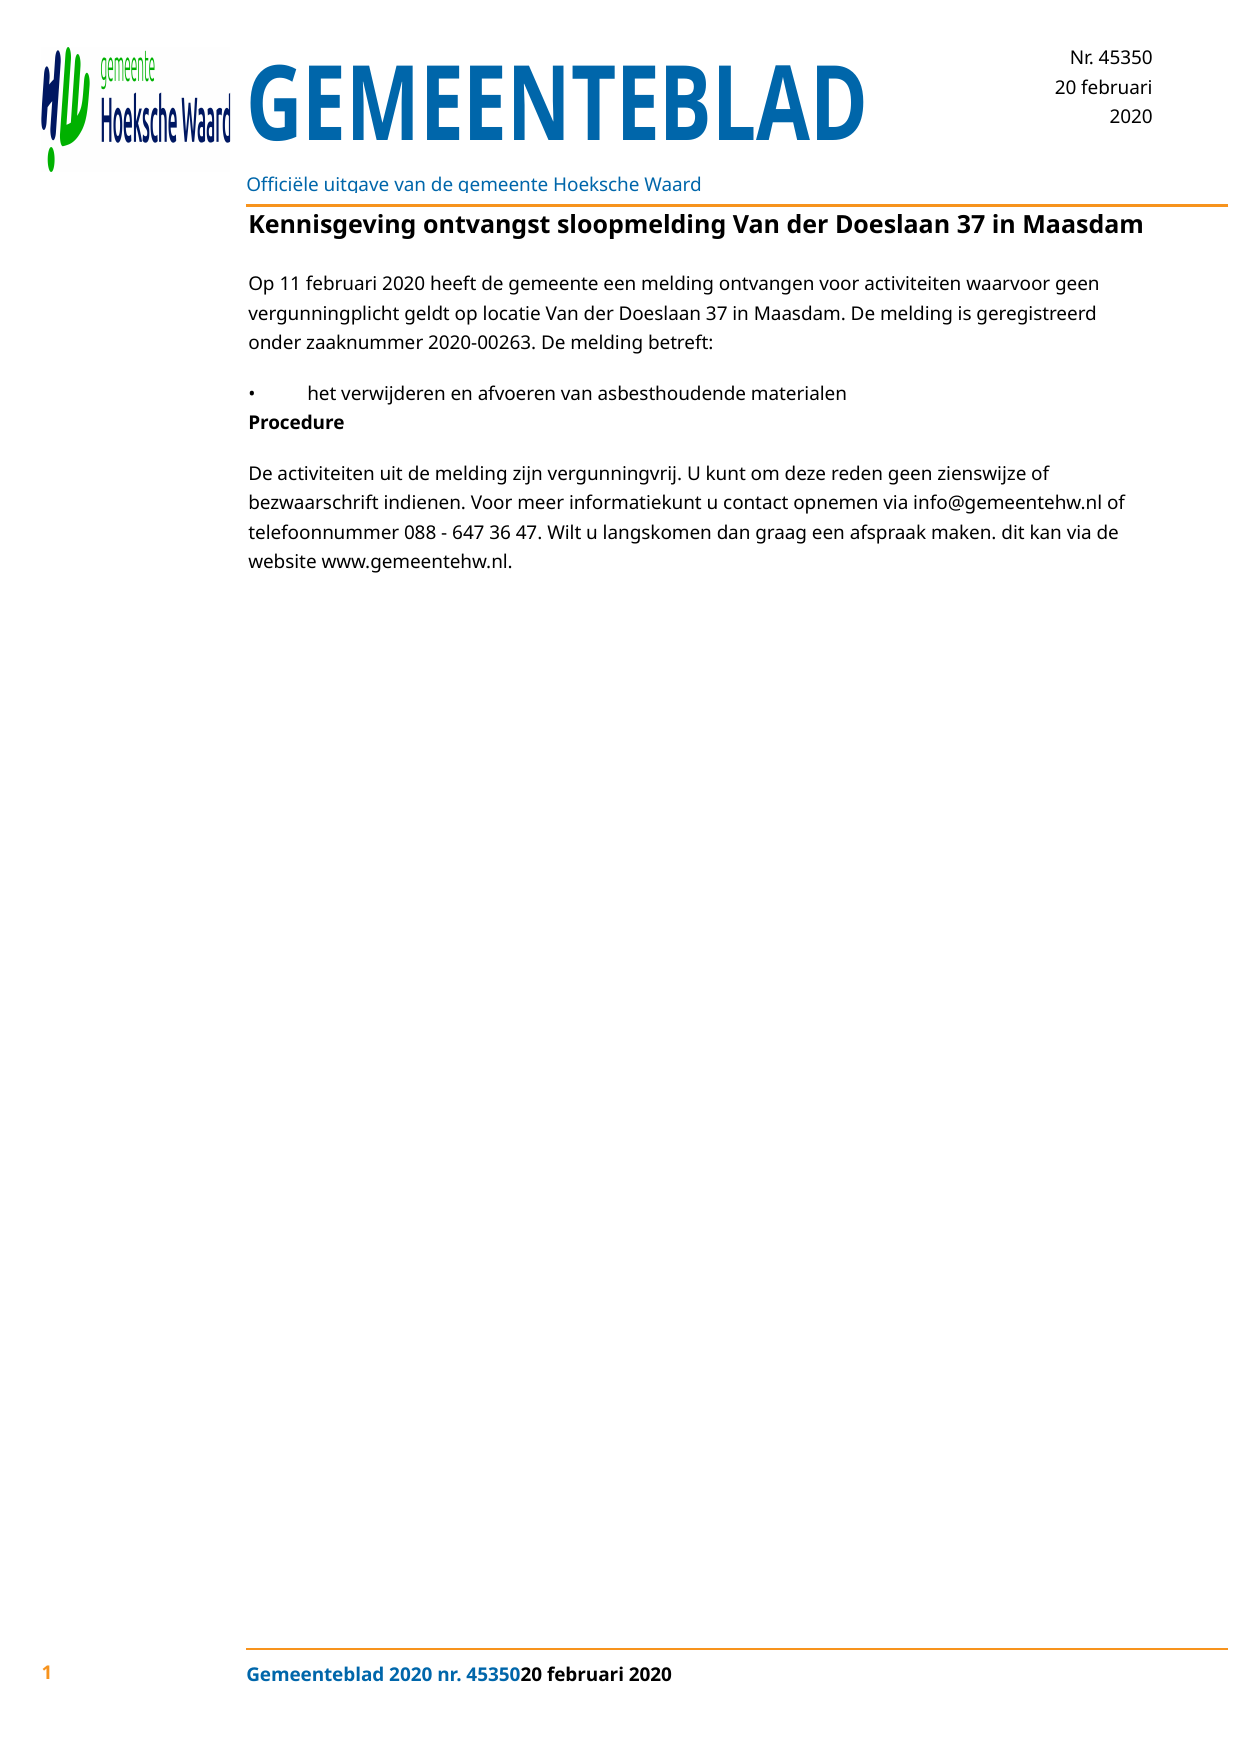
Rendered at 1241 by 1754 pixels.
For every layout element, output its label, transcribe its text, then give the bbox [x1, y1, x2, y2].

text De activiteiten uit de melding zijn vergunningvrij. U kunt om deze reden geen zienswijze of bezwaarschrift indienen. Voor meer informatiekunt u contact opnemen via info@gemeentehw.nl of telefoonnummer 088 - 647 36 47. Wilt u langskomen dan graag een afspraak maken. dit kan via de website www.gemeentehw.nl. [248, 460, 1152, 574]
text Op 11 februari 2020 heeft de gemeente een melding ontvangen voor activiteiten waarvoor geen vergunningplicht geldt op locatie Van der Doeslaan 37 in Maasdam. De melding is geregistreerd onder zaaknummer 2020-00263. De melding betreft: [248, 270, 1152, 355]
picture [41, 47, 231, 172]
text Kennisgeving ontvangst sloopmelding Van der Doeslaan 37 in Maasdam [248, 207, 1152, 241]
list het verwijderen en afvoeren van asbesthoudende materialen [248, 380, 1152, 406]
text Procedure [248, 409, 1152, 435]
